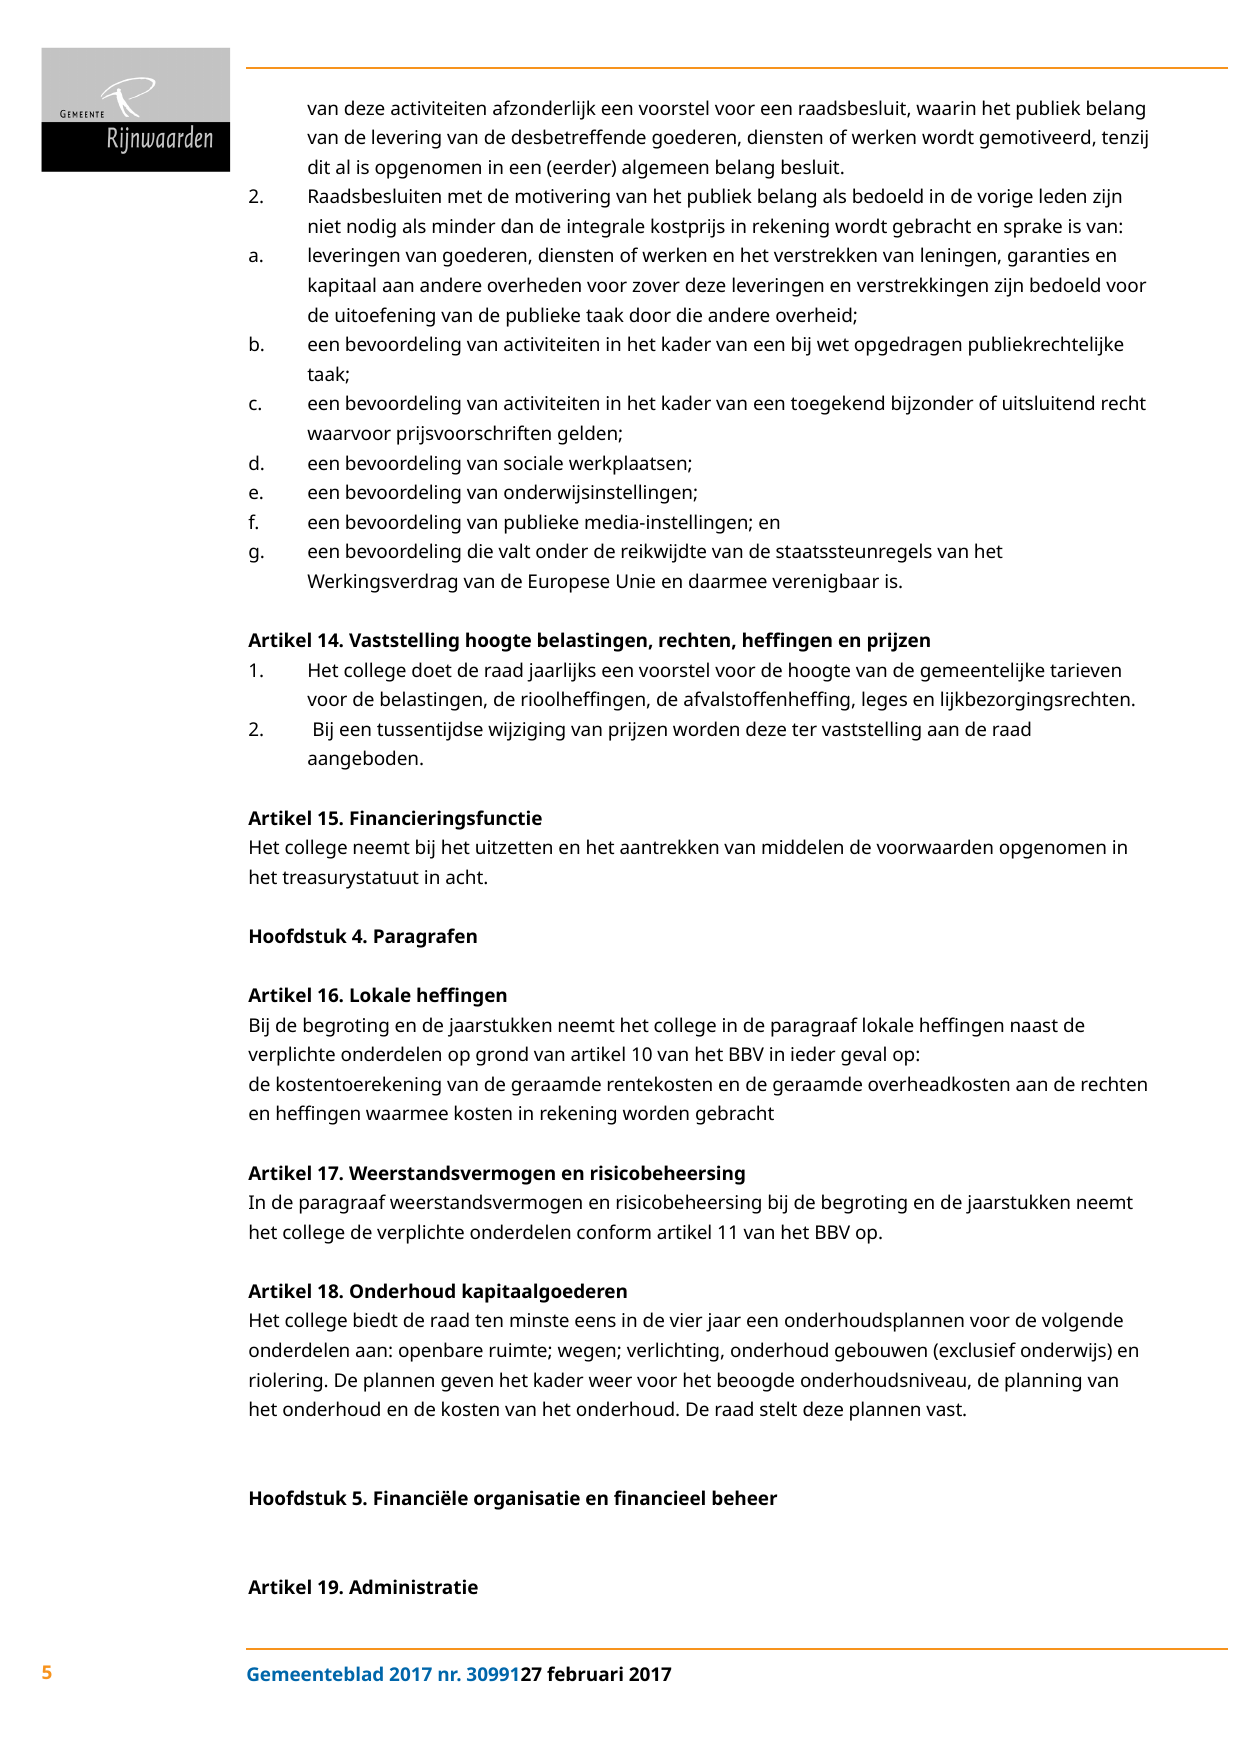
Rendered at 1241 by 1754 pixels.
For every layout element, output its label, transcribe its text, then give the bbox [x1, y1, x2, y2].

list Het college doet de raad jaarlijks een voorstel voor de hoogte van de gemeentelijke tarieven voor de belastingen, de rioolheffingen, de afvalstoffenheffing, leges en lijkbezorgingsrechten. [248, 657, 1152, 712]
text Artikel 15. Financieringsfunctie [248, 805, 1152, 831]
list Raadsbesluiten met de motivering van het publiek belang als bedoeld in de vorige leden zijn niet nodig als minder dan de integrale kostprijs in rekening wordt gebracht en sprake is van: [248, 183, 1152, 239]
text Bij de begroting en de jaarstukken neemt het college in de paragraaf lokale heffingen naast de verplichte onderdelen op grond van artikel 10 van het BBV in ieder geval op: [248, 1012, 1152, 1067]
text Artikel 16. Lokale heffingen [248, 982, 1152, 1008]
text de kostentoerekening van de geraamde rentekosten en de geraamde overheadkosten aan de rechten en heffingen waarmee kosten in rekening worden gebracht [248, 1071, 1152, 1126]
text Hoofdstuk 4. Paragrafen [248, 923, 1152, 949]
list een bevoordeling van sociale werkplaatsen; [248, 450, 1152, 476]
list een bevoordeling die valt onder de reikwijdte van de staatssteunregels van het Werkingsverdrag van de Europese Unie en daarmee verenigbaar is. [248, 538, 1152, 594]
text In de paragraaf weerstandsvermogen en risicobeheersing bij de begroting en de jaarstukken neemt het college de verplichte onderdelen conform artikel 11 van het BBV op. [248, 1189, 1152, 1245]
list een bevoordeling van activiteiten in het kader van een bij wet opgedragen publiekrechtelijke taak; [248, 331, 1152, 387]
list een bevoordeling van activiteiten in het kader van een toegekend bijzonder of uitsluitend recht waarvoor prijsvoorschriften gelden; [248, 391, 1152, 446]
list leveringen van goederen, diensten of werken en het verstrekken van leningen, garanties en kapitaal aan andere overheden voor zover deze leveringen en verstrekkingen zijn bedoeld voor de uitoefening van de publieke taak door die andere overheid; [248, 243, 1152, 328]
text Het college biedt de raad ten minste eens in de vier jaar een onderhoudsplannen voor de volgende onderdelen aan: openbare ruimte; wegen; verlichting, onderhoud gebouwen (exclusief onderwijs) en riolering. De plannen geven het kader weer voor het beoogde onderhoudsniveau, de planning van het onderhoud en de kosten van het onderhoud. De raad stelt deze plannen vast. [248, 1308, 1152, 1422]
text Hoofdstuk 5. Financiële organisatie en financieel beheer [248, 1485, 1152, 1511]
picture [41, 47, 231, 172]
list Bij een tussentijdse wijziging van prijzen worden deze ter vaststelling aan de raad aangeboden. [248, 716, 1152, 771]
text Artikel 19. Administratie [248, 1574, 1152, 1600]
list een bevoordeling van onderwijsinstellingen; [248, 479, 1152, 505]
text Artikel 18. Onderhoud kapitaalgoederen [248, 1278, 1152, 1304]
text Artikel 14. Vaststelling hoogte belastingen, rechten, heffingen en prijzen [248, 627, 1152, 653]
text Artikel 17. Weerstandsvermogen en risicobeheersing [248, 1160, 1152, 1186]
list een bevoordeling van publieke media-instellingen; en [248, 509, 1152, 535]
list van deze activiteiten afzonderlijk een voorstel voor een raadsbesluit, waarin het publiek belang van de levering van de desbetreffende goederen, diensten of werken wordt gemotiveerd, tenzij dit al is opgenomen in een (eerder) algemeen belang besluit. [248, 95, 1152, 180]
text Het college neemt bij het uitzetten en het aantrekken van middelen de voorwaarden opgenomen in het treasurystatuut in acht. [248, 834, 1152, 890]
